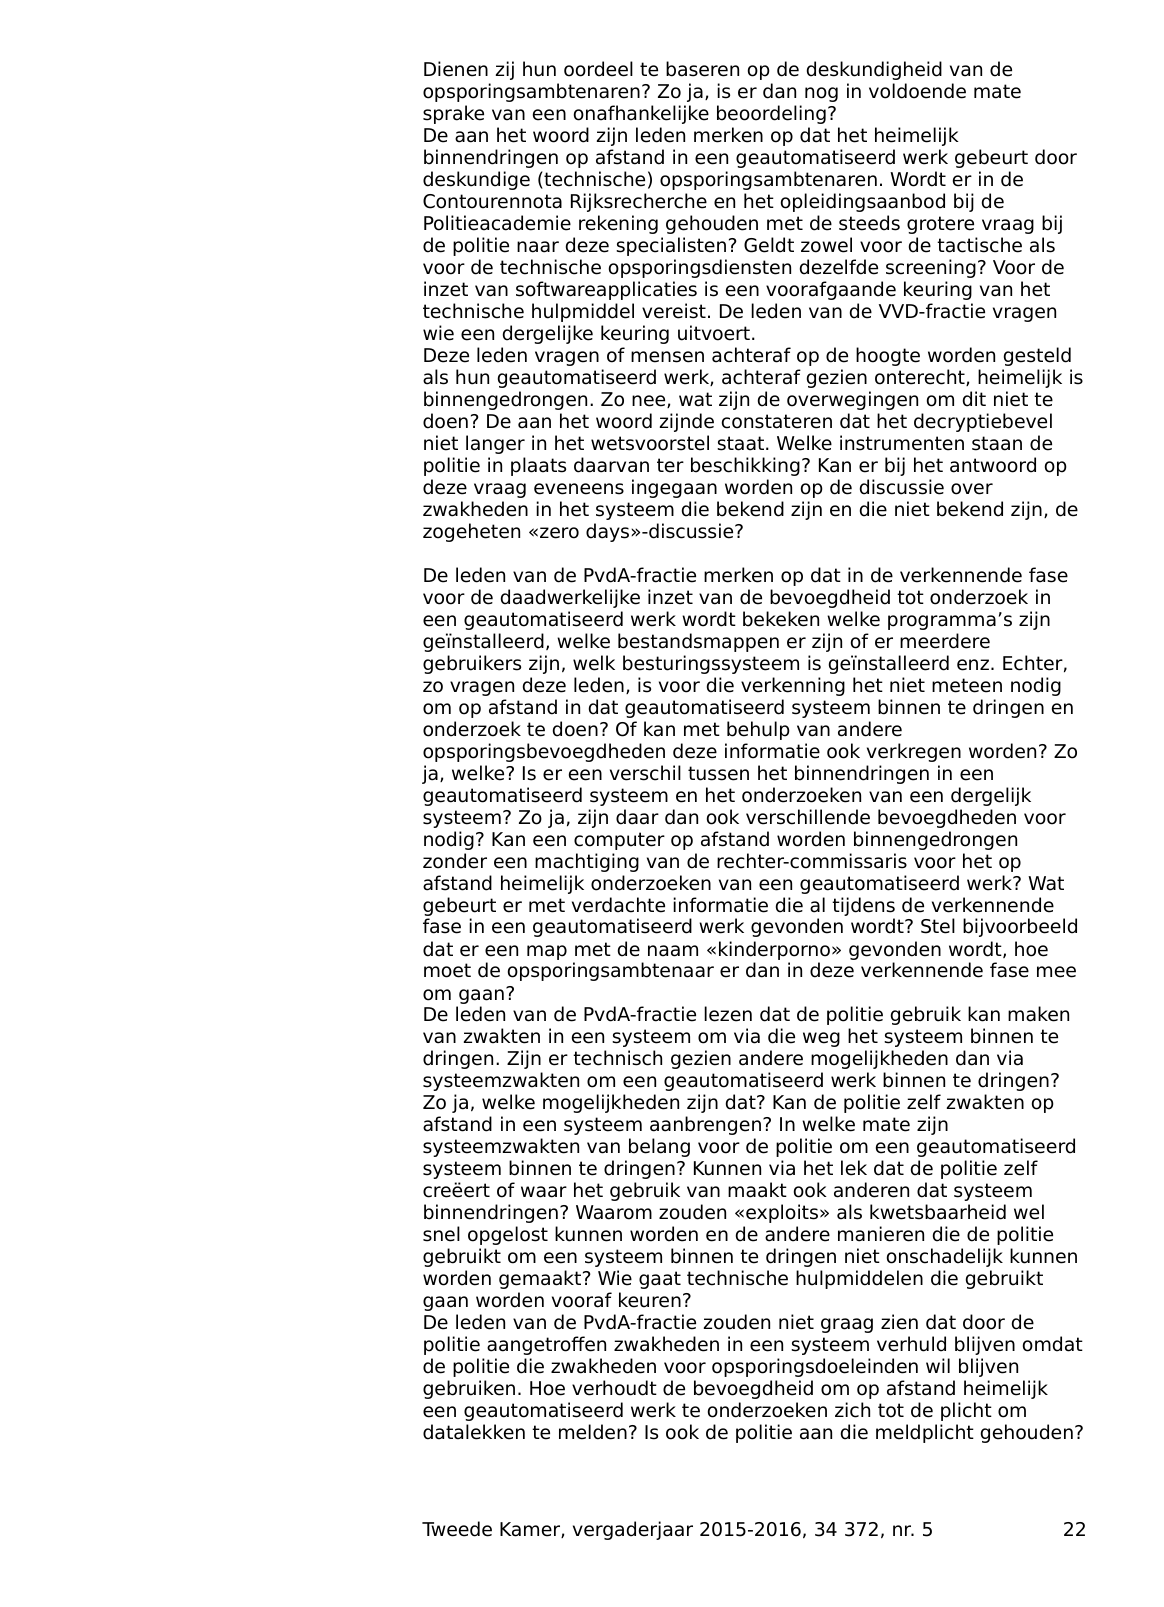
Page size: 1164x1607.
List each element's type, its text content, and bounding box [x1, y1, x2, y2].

text De leden van de PvdA-fractie merken op dat in de verkennende fase voor de daadwerkelijke inzet van de bevoegdheid tot onderzoek in een geautomatiseerd werk wordt bekeken welke programma’s zijn geïnstalleerd, welke bestandsmappen er zijn of er meerdere gebruikers zijn, welk besturingssysteem is geïnstalleerd enz. Echter, zo vragen deze leden, is voor die verkenning het niet meteen nodig om op afstand in dat geautomatiseerd systeem binnen te dringen en onderzoek te doen? Of kan met behulp van andere opsporingsbevoegdheden deze informatie ook verkregen worden? Zo ja, welke? Is er een verschil tussen het binnendringen in een geautomatiseerd systeem en het onderzoeken van een dergelijk systeem? Zo ja, zijn daar dan ook verschillende bevoegdheden voor nodig? Kan een computer op afstand worden binnengedrongen zonder een machtiging van de rechter-commissaris voor het op afstand heimelijk onderzoeken van een geautomatiseerd werk? Wat gebeurt er met verdachte informatie die al tijdens de verkennende fase in een geautomatiseerd werk gevonden wordt? Stel bijvoorbeeld dat er een map met de naam «kinderporno» gevonden wordt, hoe moet de opsporingsambtenaar er dan in deze verkennende fase mee om gaan? [422, 565, 1087, 1004]
text Deze leden vragen of mensen achteraf op de hoogte worden gesteld als hun geautomatiseerd werk, achteraf gezien onterecht, heimelijk is binnengedrongen. Zo nee, wat zijn de overwegingen om dit niet te doen? De aan het woord zijnde constateren dat het decryptiebevel niet langer in het wetsvoorstel staat. Welke instrumenten staan de politie in plaats daarvan ter beschikking? Kan er bij het antwoord op deze vraag eveneens ingegaan worden op de discussie over zwakheden in het systeem die bekend zijn en die niet bekend zijn, de zogeheten «zero days»-discussie? [422, 345, 1087, 543]
text De leden van de PvdA-fractie lezen dat de politie gebruik kan maken van zwakten in een systeem om via die weg het systeem binnen te dringen. Zijn er technisch gezien andere mogelijkheden dan via systeemzwakten om een geautomatiseerd werk binnen te dringen? Zo ja, welke mogelijkheden zijn dat? Kan de politie zelf zwakten op afstand in een systeem aanbrengen? In welke mate zijn systeemzwakten van belang voor de politie om een geautomatiseerd systeem binnen te dringen? Kunnen via het lek dat de politie zelf creëert of waar het gebruik van maakt ook anderen dat systeem binnendringen? Waarom zouden «exploits» als kwetsbaarheid wel snel opgelost kunnen worden en de andere manieren die de politie gebruikt om een systeem binnen te dringen niet onschadelijk kunnen worden gemaakt? Wie gaat technische hulpmiddelen die gebruikt gaan worden vooraf keuren? [422, 1004, 1087, 1312]
text De leden van de PvdA-fractie zouden niet graag zien dat door de politie aangetroffen zwakheden in een systeem verhuld blijven omdat de politie die zwakheden voor opsporingsdoeleinden wil blijven gebruiken. Hoe verhoudt de bevoegdheid om op afstand heimelijk een geautomatiseerd werk te onderzoeken zich tot de plicht om datalekken te melden? Is ook de politie aan die meldplicht gehouden? [422, 1312, 1087, 1444]
text Dienen zij hun oordeel te baseren op de deskundigheid van de opsporingsambtenaren? Zo ja, is er dan nog in voldoende mate sprake van een onafhankelijke beoordeling? [422, 59, 1087, 125]
text De aan het woord zijn leden merken op dat het heimelijk binnendringen op afstand in een geautomatiseerd werk gebeurt door deskundige (technische) opsporingsambtenaren. Wordt er in de Contourennota Rijksrecherche en het opleidingsaanbod bij de Politieacademie rekening gehouden met de steeds grotere vraag bij de politie naar deze specialisten? Geldt zowel voor de tactische als voor de technische opsporingsdiensten dezelfde screening? Voor de inzet van softwareapplicaties is een voorafgaande keuring van het technische hulpmiddel vereist. De leden van de VVD-fractie vragen wie een dergelijke keuring uitvoert. [422, 125, 1087, 345]
